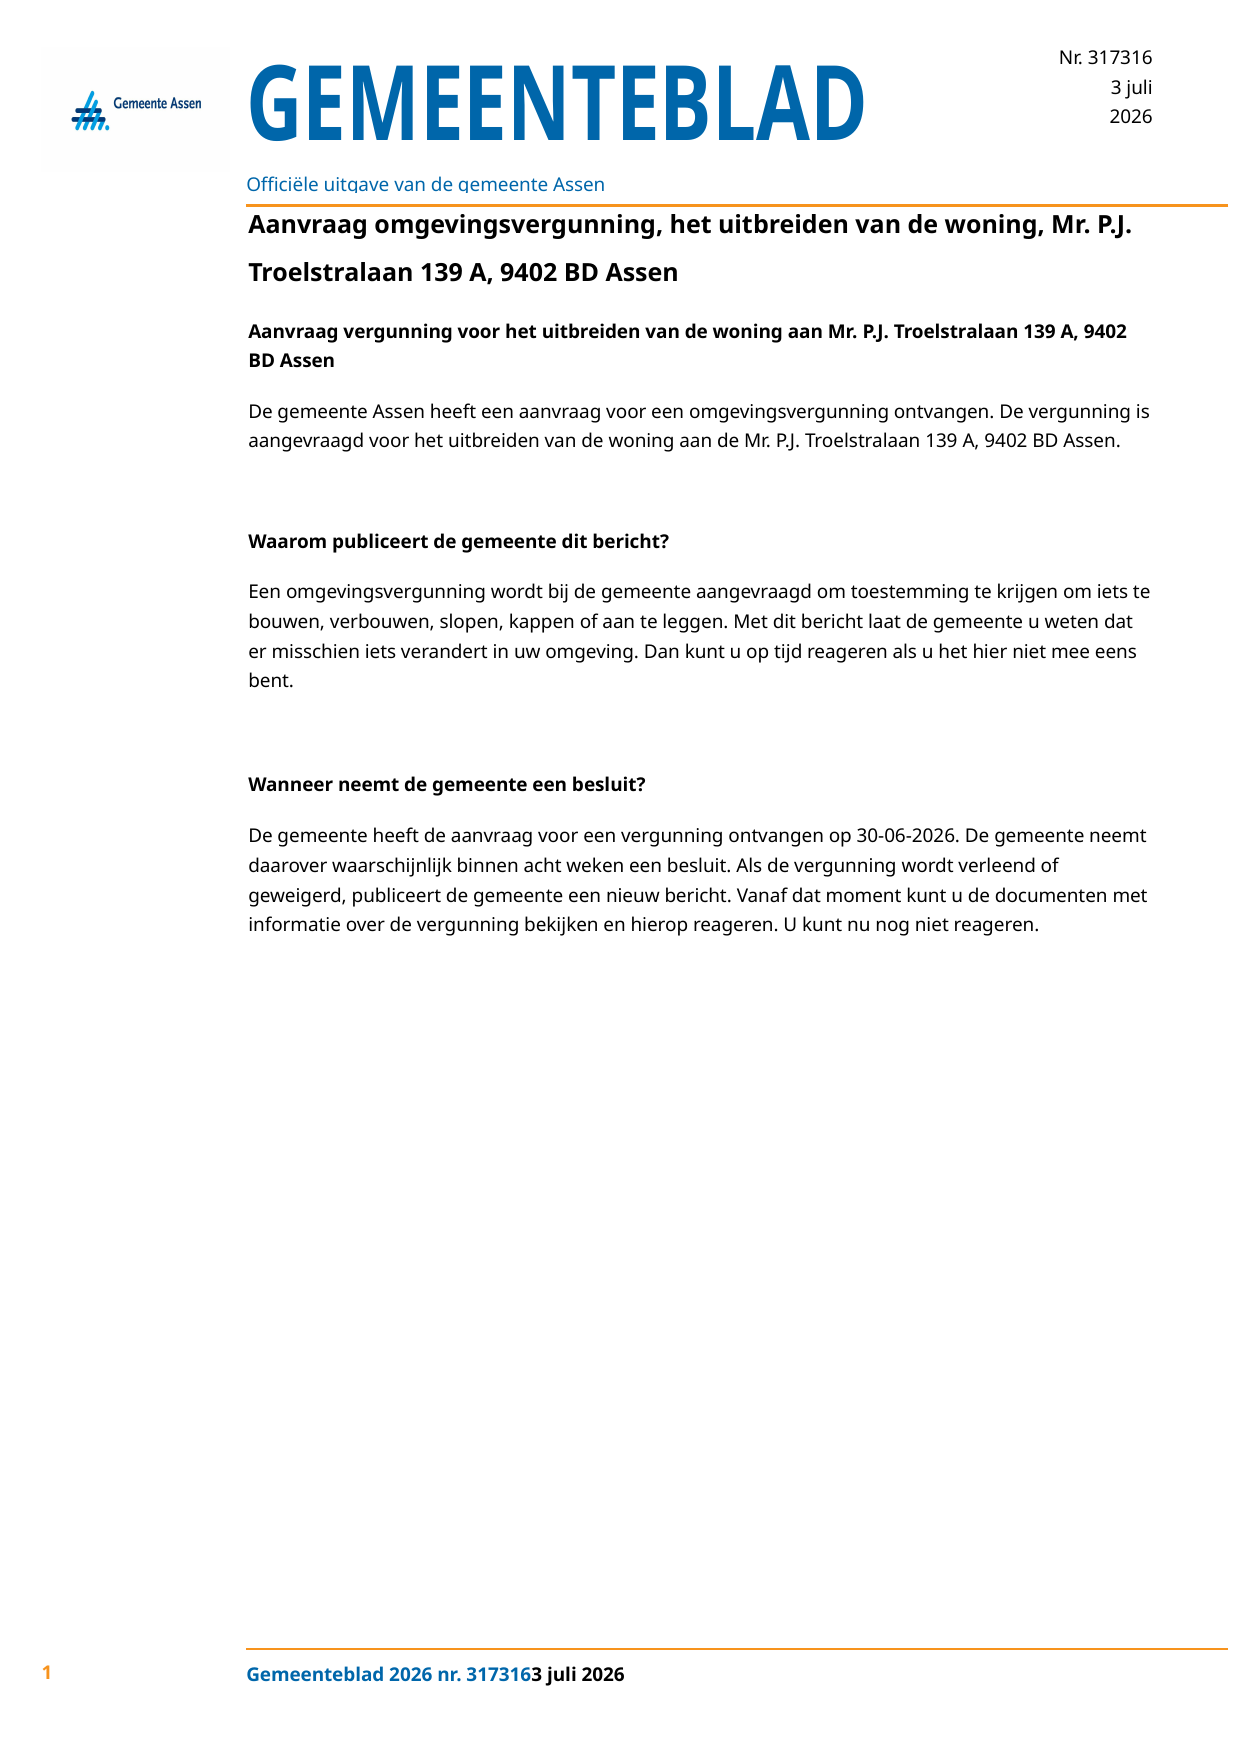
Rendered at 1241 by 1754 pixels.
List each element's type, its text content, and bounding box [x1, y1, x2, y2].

text Aanvraag vergunning voor het uitbreiden van de woning aan Mr. P.J. Troelstralaan 139 A, 9402 BD Assen [248, 318, 1152, 373]
text Een omgevingsvergunning wordt bij de gemeente aangevraagd om toestemming te krijgen om iets te bouwen, verbouwen, slopen, kappen of aan te leggen. Met dit bericht laat de gemeente u weten dat er misschien iets verandert in uw omgeving. Dan kunt u op tijd reageren als u het hier niet mee eens bent. [248, 579, 1152, 693]
text De gemeente heeft de aanvraag voor een vergunning ontvangen op 30-06-2026. De gemeente neemt daarover waarschijnlijk binnen acht weken een besluit. Als de vergunning wordt verleend of geweigerd, publiceert de gemeente een nieuw bericht. Vanaf dat moment kunt u de documenten met informatie over de vergunning bekijken en hierop reageren. U kunt nu nog niet reageren. [248, 823, 1152, 937]
text Waarom publiceert de gemeente dit bericht? [248, 528, 1152, 554]
text ﻿Wanneer neemt de gemeente een besluit? [248, 768, 1152, 797]
text De gemeente Assen heeft een aanvraag voor een omgevingsvergunning ontvangen. De vergunning is aangevraagd voor het uitbreiden van de woning aan de Mr. P.J. Troelstralaan 139 A, 9402 BD Assen. [248, 398, 1152, 453]
text Aanvraag omgevingsvergunning, het uitbreiden van de woning, Mr. P.J. Troelstralaan 139 A, 9402 BD Assen [248, 207, 1152, 288]
picture [41, 47, 231, 172]
